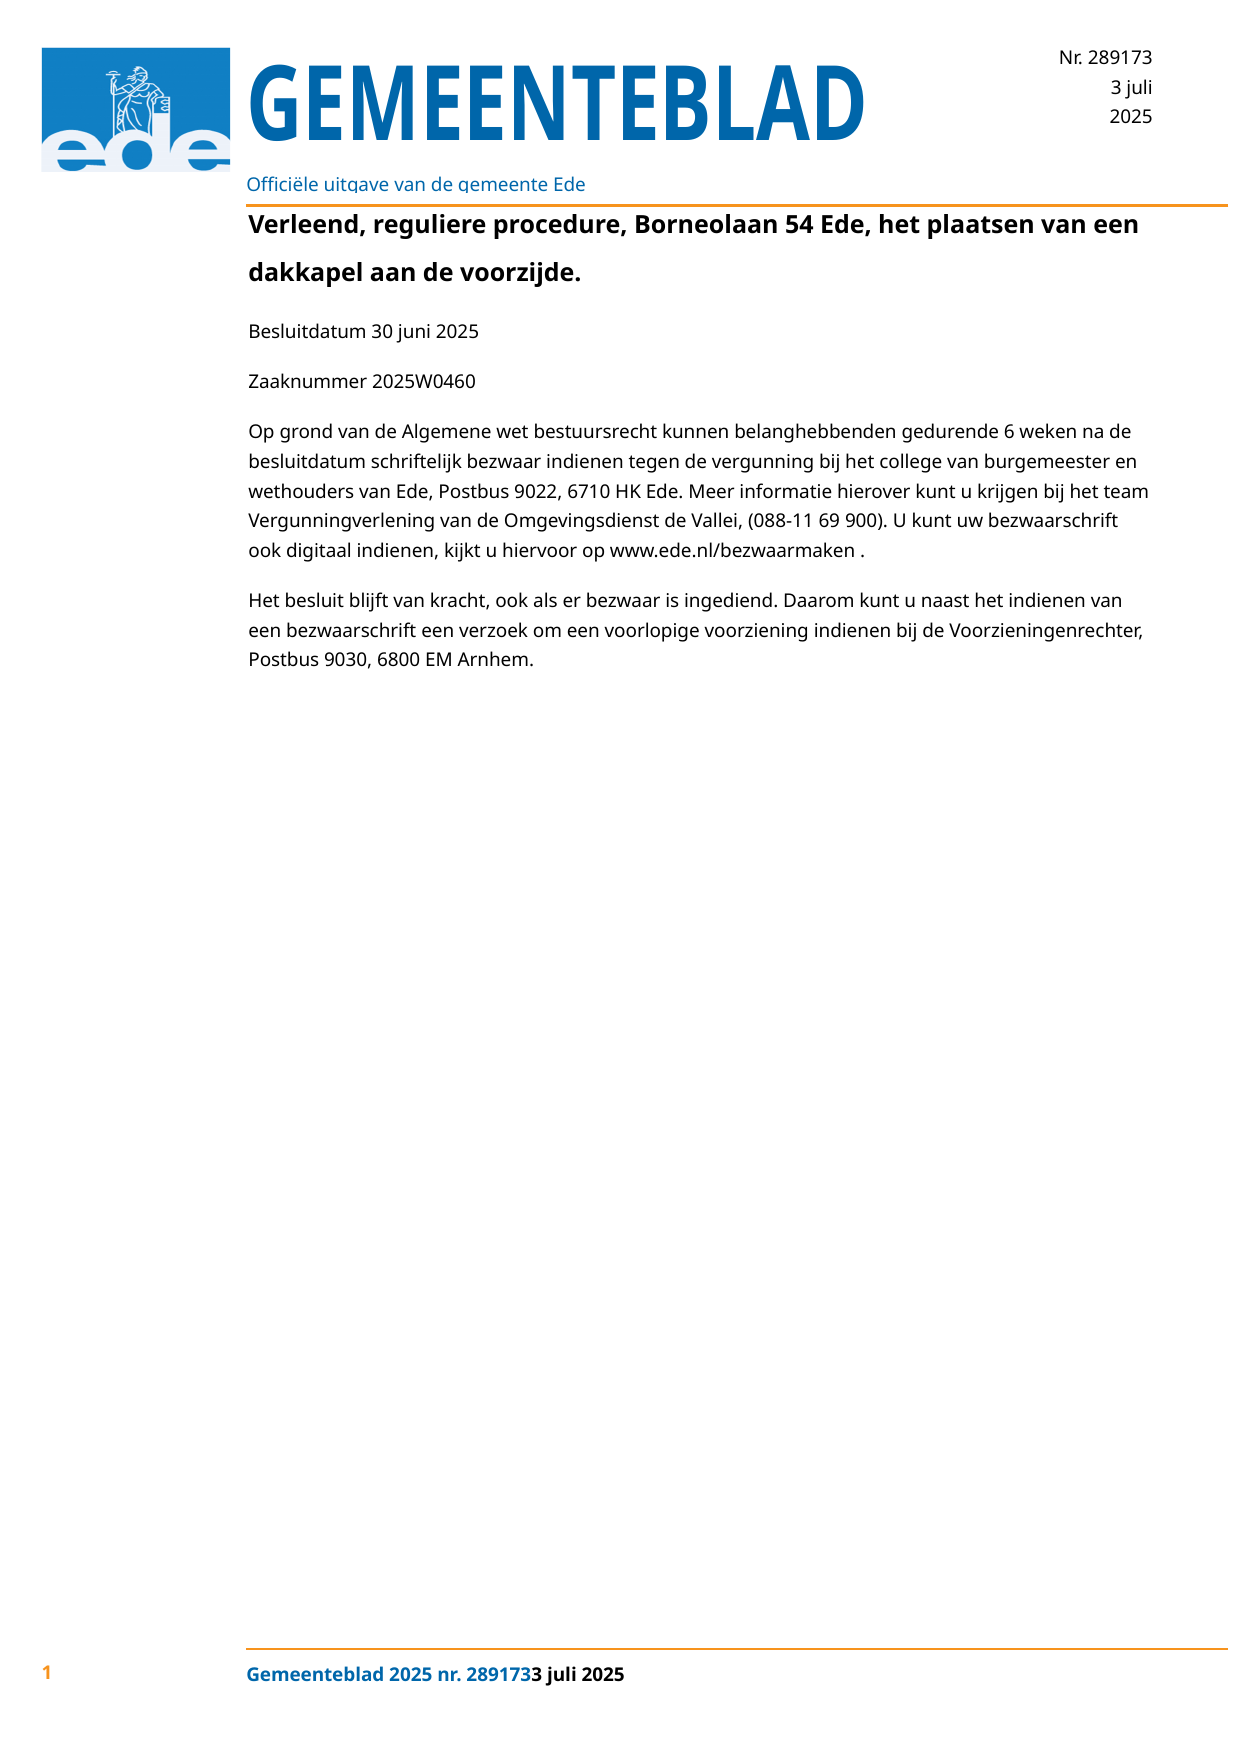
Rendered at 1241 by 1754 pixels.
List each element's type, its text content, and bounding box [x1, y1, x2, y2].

text Zaaknummer 2025W0460 [248, 368, 1152, 394]
text Het besluit blijft van kracht, ook als er bezwaar is ingediend. Daarom kunt u naast het indienen van een bezwaarschrift een verzoek om een voorlopige voorziening indienen bij de Voorzieningenrechter, Postbus 9030, 6800 EM Arnhem. [248, 587, 1152, 672]
text Besluitdatum 30 juni 2025 [248, 318, 1152, 344]
picture [41, 47, 231, 172]
text Op grond van de Algemene wet bestuursrecht kunnen belanghebbenden gedurende 6 weken na de besluitdatum schriftelijk bezwaar indienen tegen de vergunning bij het college van burgemeester en wethouders van Ede, Postbus 9022, 6710 HK Ede. Meer informatie hierover kunt u krijgen bij het team Vergunningverlening van de Omgevingsdienst de Vallei, (088-11 69 900). U kunt uw bezwaarschrift ook digitaal indienen, kijkt u hiervoor op www.ede.nl/bezwaarmaken . [248, 419, 1152, 563]
text Verleend, reguliere procedure, Borneolaan 54 Ede, het plaatsen van een dakkapel aan de voorzijde. [248, 207, 1152, 288]
